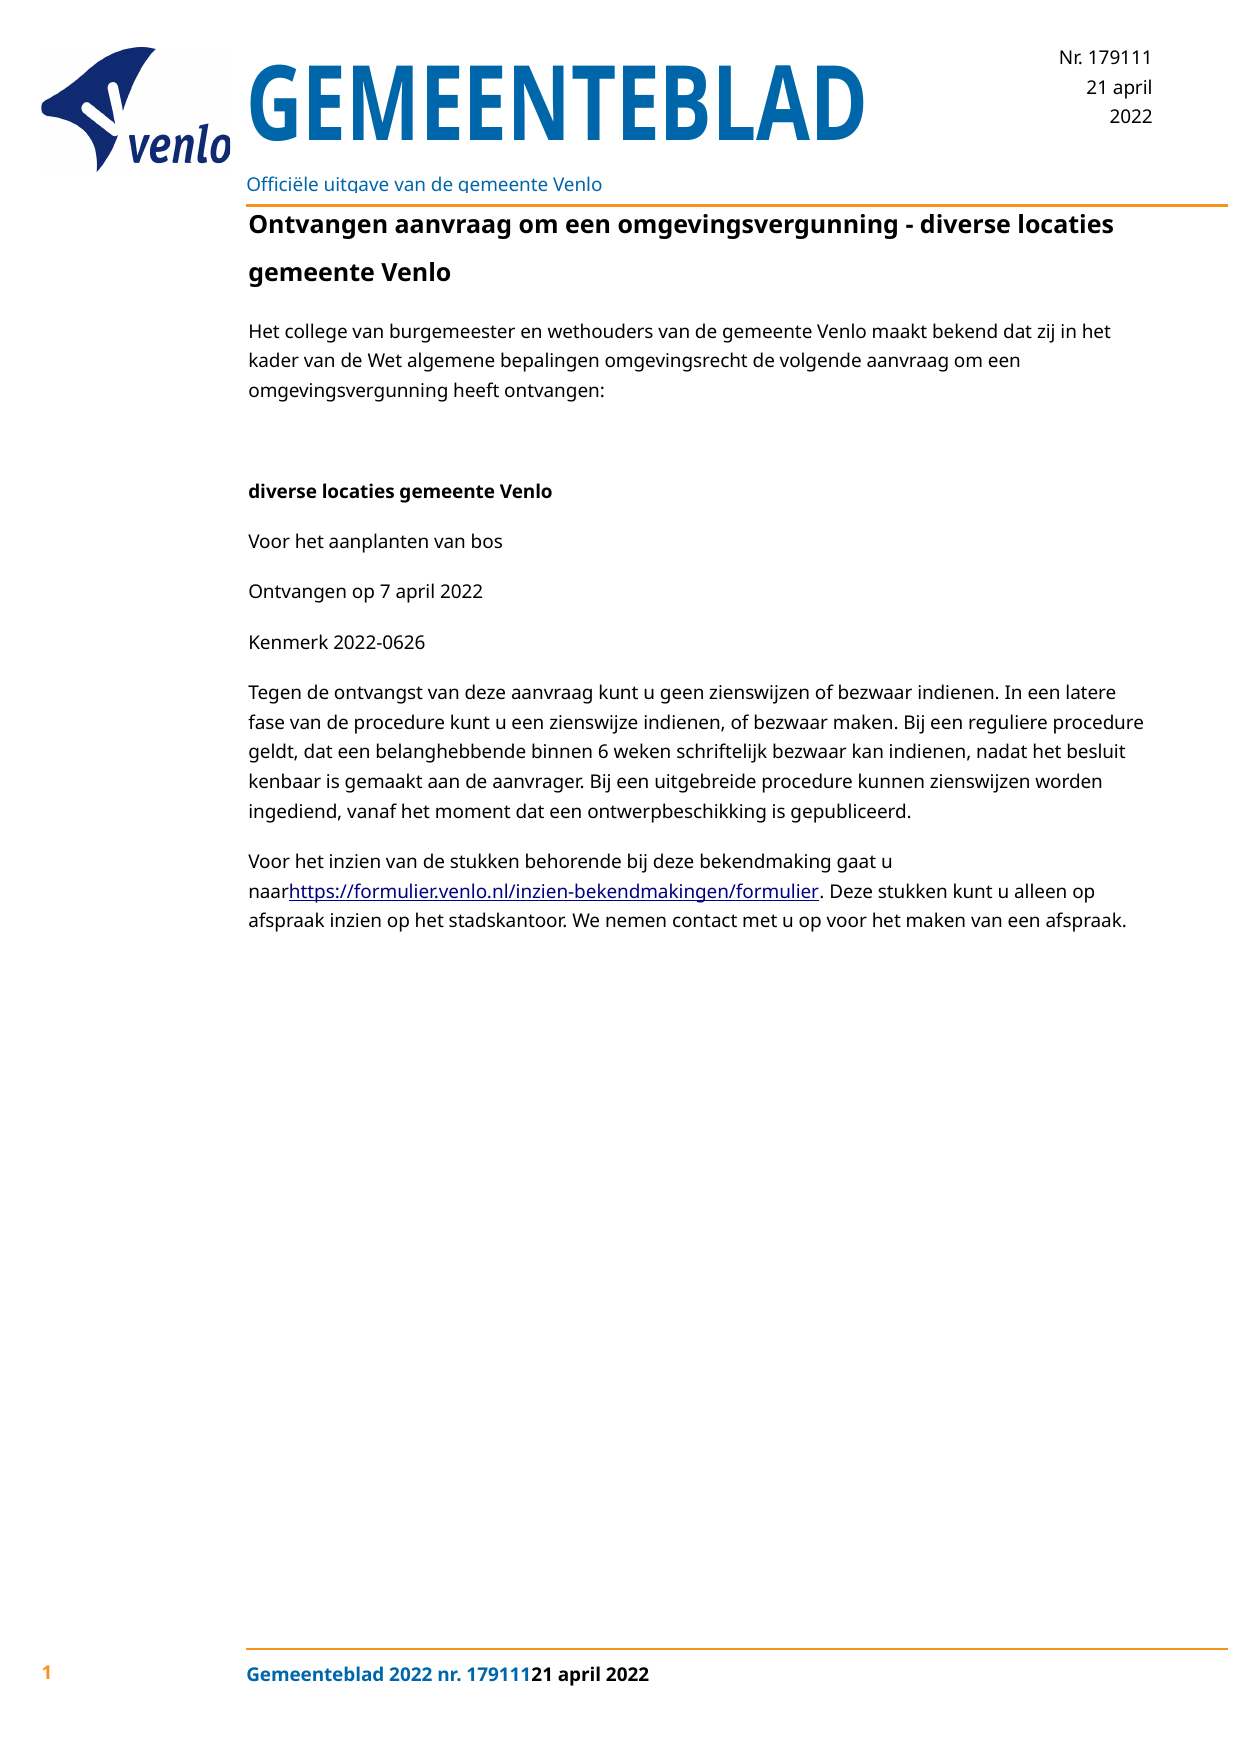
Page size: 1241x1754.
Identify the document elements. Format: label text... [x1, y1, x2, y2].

text Het college van burgemeester en wethouders van de gemeente Venlo maakt bekend dat zij in het kader van de Wet algemene bepalingen omgevingsrecht de volgende aanvraag om een omgevingsvergunning heeft ontvangen: [248, 318, 1152, 403]
text Ontvangen op 7 april 2022 [248, 579, 1152, 604]
text diverse locaties gemeente Venlo [248, 478, 1152, 504]
text Tegen de ontvangst van deze aanvraag kunt u geen zienswijzen of bezwaar indienen. In een latere fase van de procedure kunt u een zienswijze indienen, of bezwaar maken. Bij een reguliere procedure geldt, dat een belanghebbende binnen 6 weken schriftelijk bezwaar kan indienen, nadat het besluit kenbaar is gemaakt aan de aanvrager. Bij een uitgebreide procedure kunnen zienswijzen worden ingediend, vanaf het moment dat een ontwerpbeschikking is gepubliceerd. [248, 679, 1152, 824]
text Ontvangen aanvraag om een omgevingsvergunning - diverse locaties gemeente Venlo [248, 207, 1152, 288]
picture [41, 47, 231, 172]
text Voor het aanplanten van bos [248, 528, 1152, 554]
text Voor het inzien van de stukken behorende bij deze bekendmaking gaat u naarhttps://formulier.venlo.nl/inzien-bekendmakingen/formulier. Deze stukken kunt u alleen op afspraak inzien op het stadskantoor. We nemen contact met u op voor het maken van een afspraak. [248, 848, 1152, 933]
text Kenmerk 2022-0626 [248, 629, 1152, 655]
